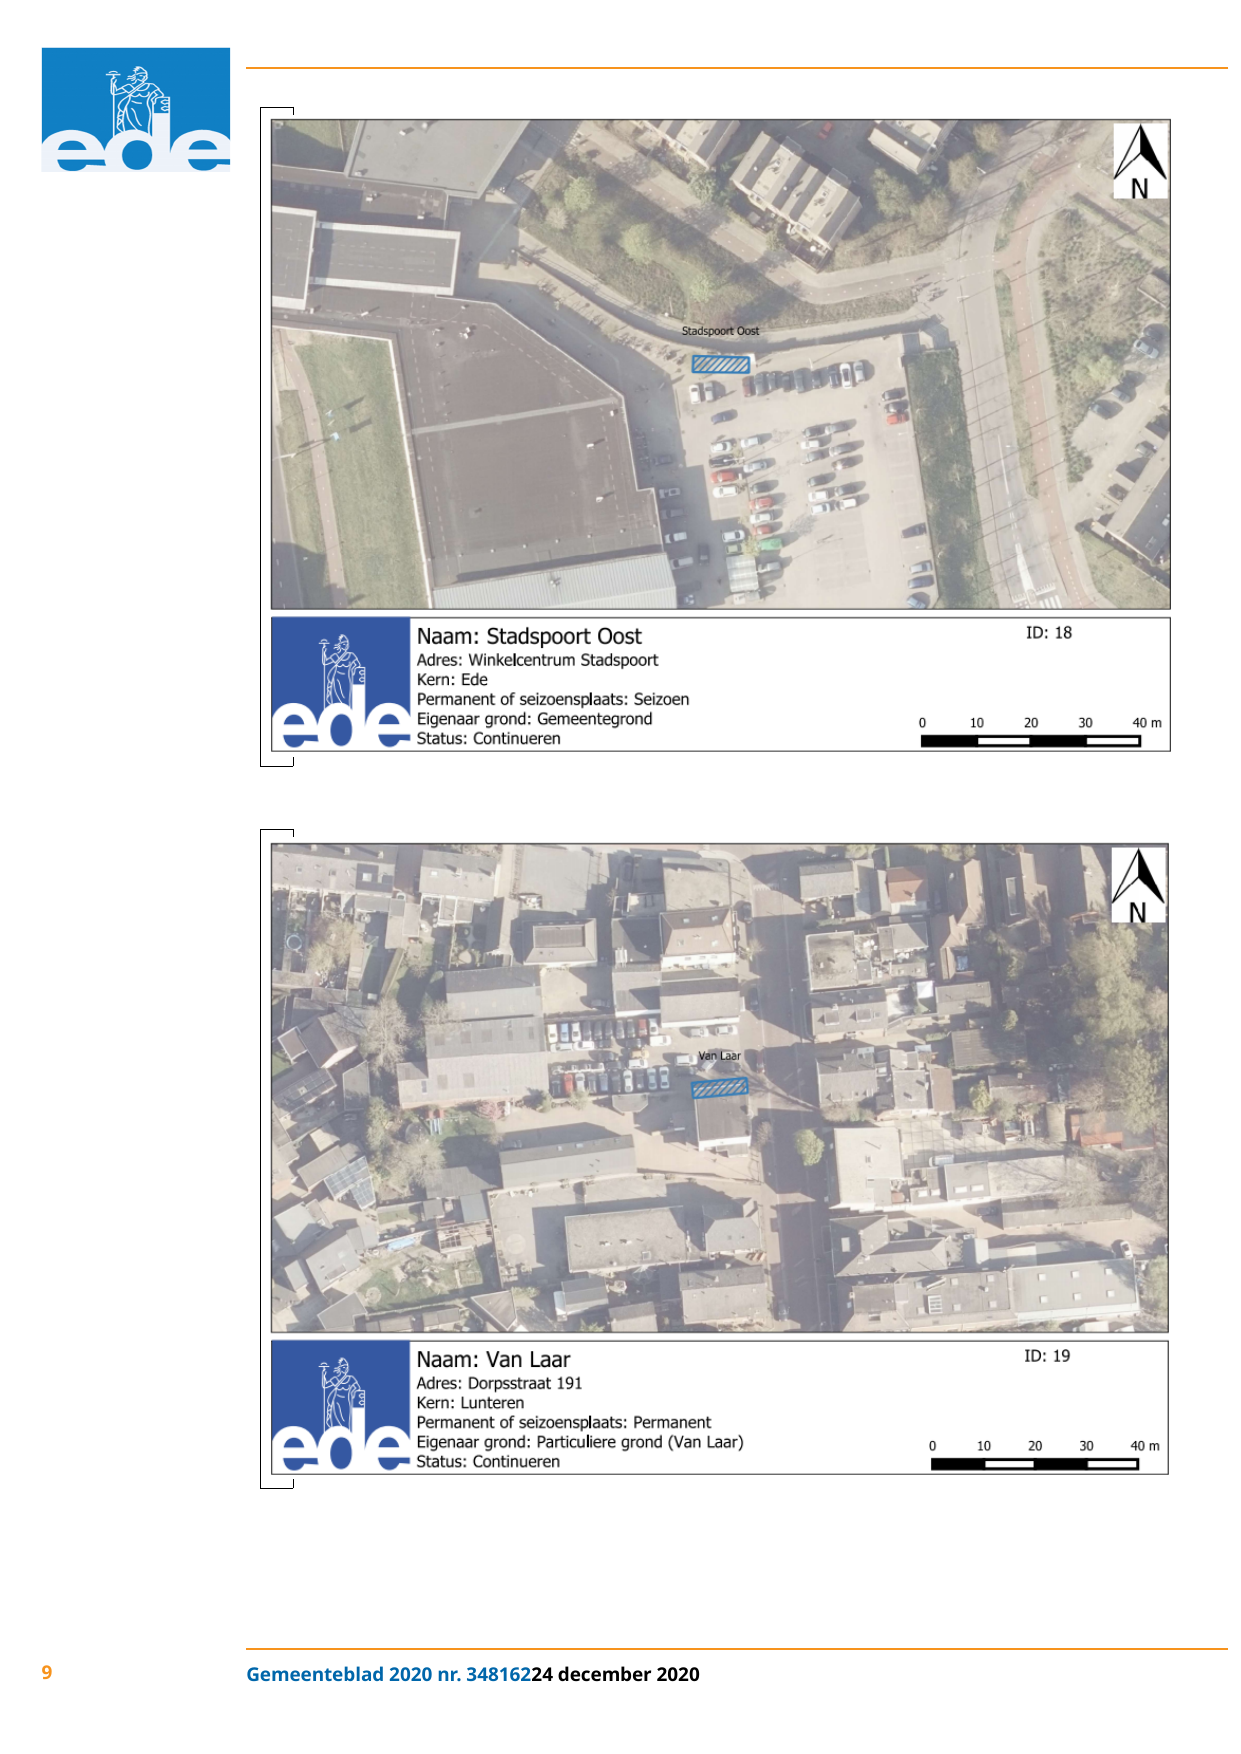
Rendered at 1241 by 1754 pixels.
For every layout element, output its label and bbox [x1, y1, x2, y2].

picture [268, 115, 1173, 757]
picture [268, 837, 1173, 1479]
picture [41, 47, 231, 172]
